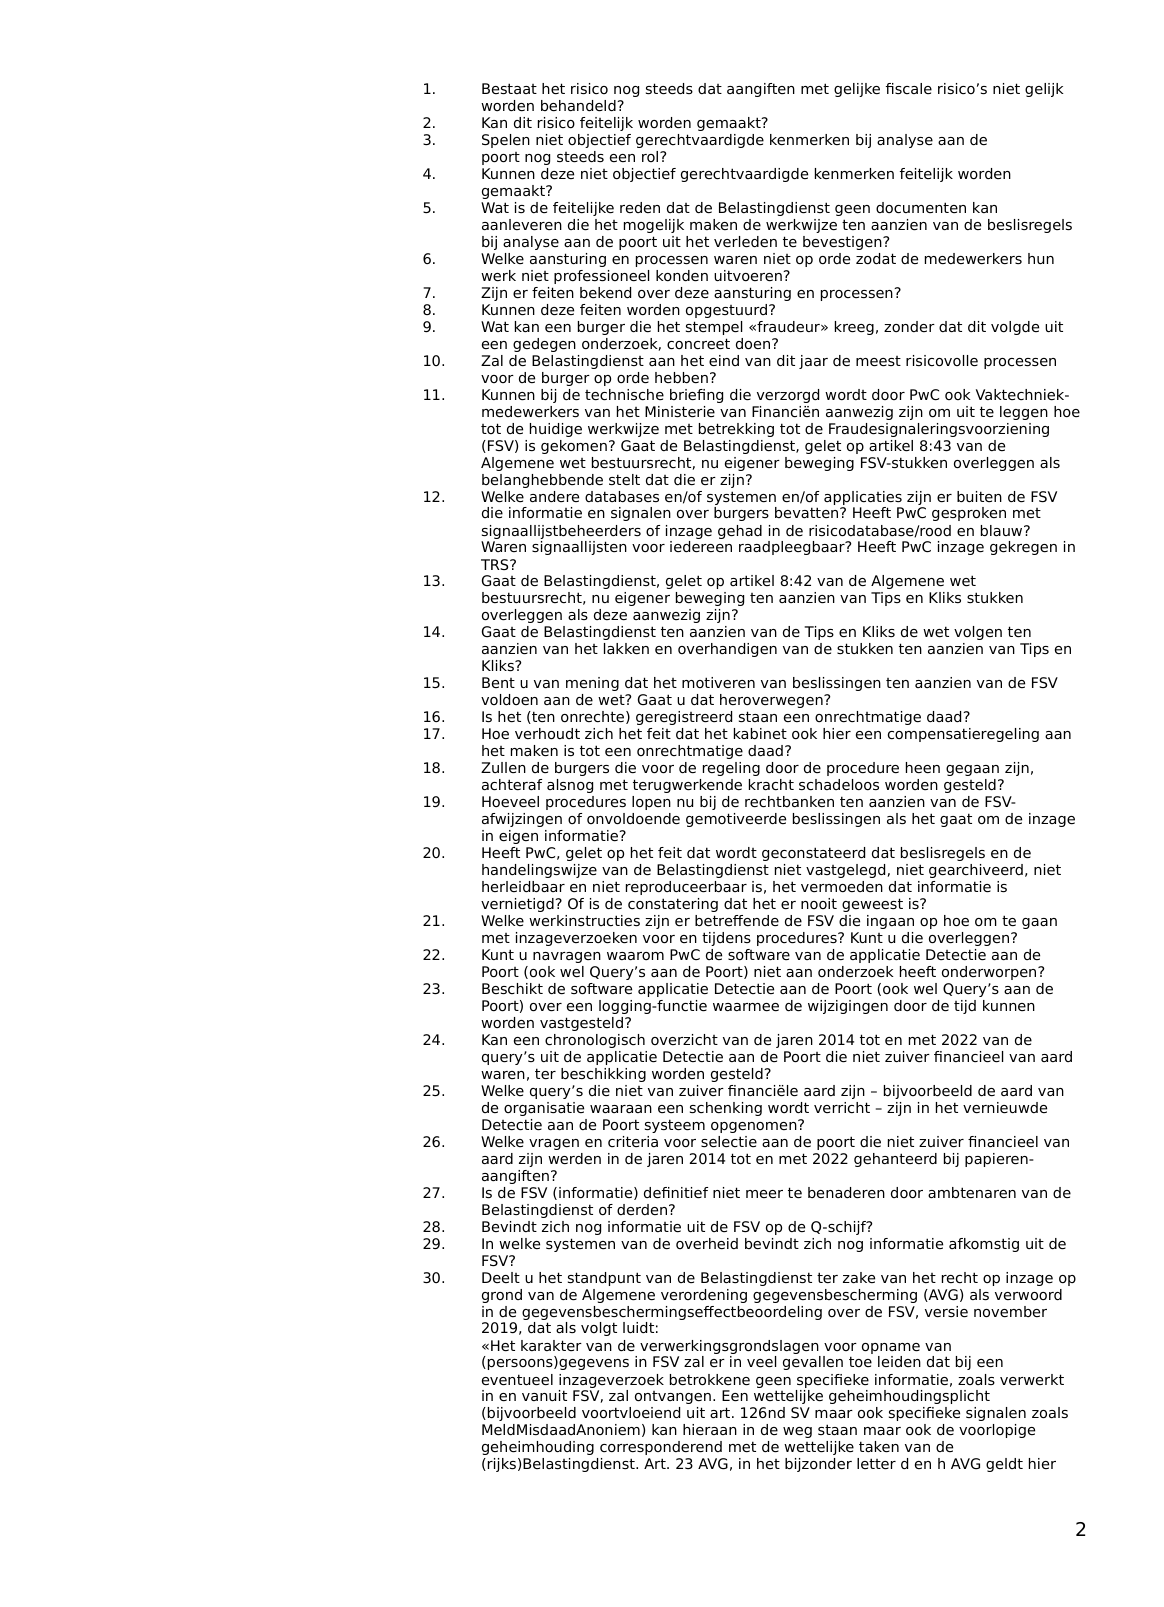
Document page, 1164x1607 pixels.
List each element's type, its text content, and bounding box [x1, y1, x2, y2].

table_cell 30. [422, 1270, 475, 1473]
table_cell 24. [422, 1032, 475, 1083]
table_cell 29. [422, 1236, 475, 1269]
table_cell Welke query’s die niet van zuiver financiële aard zijn – bijvoorbeeld de aard van de organisatie waaraan een schenking wordt verricht – zijn in het vernieuwde Detectie aan de Poort systeem opgenomen? [475, 1083, 1087, 1134]
table_cell 2. [422, 115, 475, 132]
table_cell 11. [422, 387, 475, 488]
table_cell Kan dit risico feitelijk worden gemaakt? [475, 115, 1087, 132]
table_cell Kan een chronologisch overzicht van de jaren 2014 tot en met 2022 van de query’s uit de applicatie Detectie aan de Poort die niet zuiver financieel van aard waren, ter beschikking worden gesteld? [475, 1032, 1087, 1083]
table_cell Kunnen deze niet objectief gerechtvaardigde kenmerken feitelijk worden gemaakt? [475, 166, 1087, 200]
table_cell Gaat de Belastingdienst ten aanzien van de Tips en Kliks de wet volgen ten aanzien van het lakken en overhandigen van de stukken ten aanzien van Tips en Kliks? [475, 624, 1087, 675]
table_cell Kunnen bij de technische briefing die verzorgd wordt door PwC ook Vaktechniek-medewerkers van het Ministerie van Financiën aanwezig zijn om uit te leggen hoe tot de huidige werkwijze met betrekking tot de Fraudesignaleringsvoorziening (FSV) is gekomen? Gaat de Belastingdienst, gelet op artikel 8:43 van de Algemene wet bestuursrecht, nu eigener beweging FSV-stukken overleggen als belanghebbende stelt dat die er zijn? [475, 387, 1087, 488]
table_cell Gaat de Belastingdienst, gelet op artikel 8:42 van de Algemene wet bestuursrecht, nu eigener beweging ten aanzien van Tips en Kliks stukken overleggen als deze aanwezig zijn? [475, 573, 1087, 624]
table_cell 4. [422, 166, 475, 200]
table_cell Welke werkinstructies zijn er betreffende de FSV die ingaan op hoe om te gaan met inzageverzoeken voor en tijdens procedures? Kunt u die overleggen? [475, 913, 1087, 947]
table_cell Zal de Belastingdienst aan het eind van dit jaar de meest risicovolle processen voor de burger op orde hebben? [475, 353, 1087, 387]
table_cell Hoeveel procedures lopen nu bij de rechtbanken ten aanzien van de FSV-afwijzingen of onvoldoende gemotiveerde beslissingen als het gaat om de inzage in eigen informatie? [475, 794, 1087, 845]
table_cell Welke andere databases en/of systemen en/of applicaties zijn er buiten de FSV die informatie en signalen over burgers bevatten? Heeft PwC gesproken met signaallijstbeheerders of inzage gehad in de risicodatabase/rood en blauw? Waren signaallijsten voor iedereen raadpleegbaar? Heeft PwC inzage gekregen in TRS? [475, 489, 1087, 573]
table_cell Deelt u het standpunt van de Belastingdienst ter zake van het recht op inzage op grond van de Algemene verordening gegevensbescherming (AVG) als verwoord in de gegevensbeschermingseffectbeoordeling over de FSV, versie november 2019, dat als volgt luidt: «Het karakter van de verwerkingsgrondslagen voor opname van (persoons)gegevens in FSV zal er in veel gevallen toe leiden dat bij een eventueel inzageverzoek betrokkene geen specifieke informatie, zoals verwerkt in en vanuit FSV, zal ontvangen. Een wettelijke geheimhoudingsplicht (bijvoorbeeld voortvloeiend uit art. 126nd SV maar ook specifieke signalen zoals MeldMisdaadAnoniem) kan hieraan in de weg staan maar ook de voorlopige geheimhouding corresponderend met de wettelijke taken van de (rijks)Belastingdienst. Art. 23 AVG, in het bijzonder letter d en h AVG geldt hier [475, 1270, 1087, 1473]
table_cell 25. [422, 1083, 475, 1134]
table_cell 19. [422, 794, 475, 845]
table_cell Wat is de feitelijke reden dat de Belastingdienst geen documenten kan aanleveren die het mogelijk maken de werkwijze ten aanzien van de beslisregels bij analyse aan de poort uit het verleden te bevestigen? [475, 200, 1087, 251]
table_cell 3. [422, 132, 475, 166]
table_header 1. [422, 81, 475, 115]
table_cell 22. [422, 947, 475, 981]
table_cell 18. [422, 760, 475, 794]
table_cell Heeft PwC, gelet op het feit dat wordt geconstateerd dat beslisregels en de handelingswijze van de Belastingdienst niet vastgelegd, niet gearchiveerd, niet herleidbaar en niet reproduceerbaar is, het vermoeden dat informatie is vernietigd? Of is de constatering dat het er nooit geweest is? [475, 845, 1087, 913]
table_cell 26. [422, 1134, 475, 1184]
table_cell 8. [422, 302, 475, 319]
table_cell Beschikt de software applicatie Detectie aan de Poort (ook wel Query’s aan de Poort) over een logging-functie waarmee de wijzigingen door de tijd kunnen worden vastgesteld? [475, 981, 1087, 1032]
table_cell Bevindt zich nog informatie uit de FSV op de Q-schijf? [475, 1219, 1087, 1236]
table_cell Bent u van mening dat het motiveren van beslissingen ten aanzien van de FSV voldoen aan de wet? Gaat u dat heroverwegen? [475, 675, 1087, 709]
table_cell 28. [422, 1219, 475, 1236]
table_cell 16. [422, 709, 475, 726]
table_cell Kunt u navragen waarom PwC de software van de applicatie Detectie aan de Poort (ook wel Query’s aan de Poort) niet aan onderzoek heeft onderworpen? [475, 947, 1087, 981]
table_cell Welke aansturing en processen waren niet op orde zodat de medewerkers hun werk niet professioneel konden uitvoeren? [475, 251, 1087, 285]
table_cell 17. [422, 726, 475, 760]
table_cell 13. [422, 573, 475, 624]
table_cell 7. [422, 285, 475, 302]
table_cell Zijn er feiten bekend over deze aansturing en processen? [475, 285, 1087, 302]
table_cell Welke vragen en criteria voor selectie aan de poort die niet zuiver financieel van aard zijn werden in de jaren 2014 tot en met 2022 gehanteerd bij papieren-aangiften? [475, 1134, 1087, 1184]
table_cell 6. [422, 251, 475, 285]
table_cell 20. [422, 845, 475, 913]
table_cell Wat kan een burger die het stempel «fraudeur» kreeg, zonder dat dit volgde uit een gedegen onderzoek, concreet doen? [475, 319, 1087, 353]
table_cell In welke systemen van de overheid bevindt zich nog informatie afkomstig uit de FSV? [475, 1236, 1087, 1269]
table_cell 15. [422, 675, 475, 709]
table_cell 12. [422, 489, 475, 573]
table_cell 21. [422, 913, 475, 947]
table_cell 27. [422, 1185, 475, 1218]
table_cell 9. [422, 319, 475, 353]
table_cell Hoe verhoudt zich het feit dat het kabinet ook hier een compensatieregeling aan het maken is tot een onrechtmatige daad? [475, 726, 1087, 760]
table_cell Spelen niet objectief gerechtvaardigde kenmerken bij analyse aan de poort nog steeds een rol? [475, 132, 1087, 166]
table_cell 14. [422, 624, 475, 675]
table_cell 10. [422, 353, 475, 387]
table_cell 5. [422, 200, 475, 251]
table_cell Is de FSV (informatie) definitief niet meer te benaderen door ambtenaren van de Belastingdienst of derden? [475, 1185, 1087, 1218]
table_cell Is het (ten onrechte) geregistreerd staan een onrechtmatige daad? [475, 709, 1087, 726]
table_header Bestaat het risico nog steeds dat aangiften met gelijke fiscale risico’s niet gelijk worden behandeld? [475, 81, 1087, 115]
table_cell Zullen de burgers die voor de regeling door de procedure heen gegaan zijn, achteraf alsnog met terugwerkende kracht schadeloos worden gesteld? [475, 760, 1087, 794]
table_cell 23. [422, 981, 475, 1032]
table_cell Kunnen deze feiten worden opgestuurd? [475, 302, 1087, 319]
